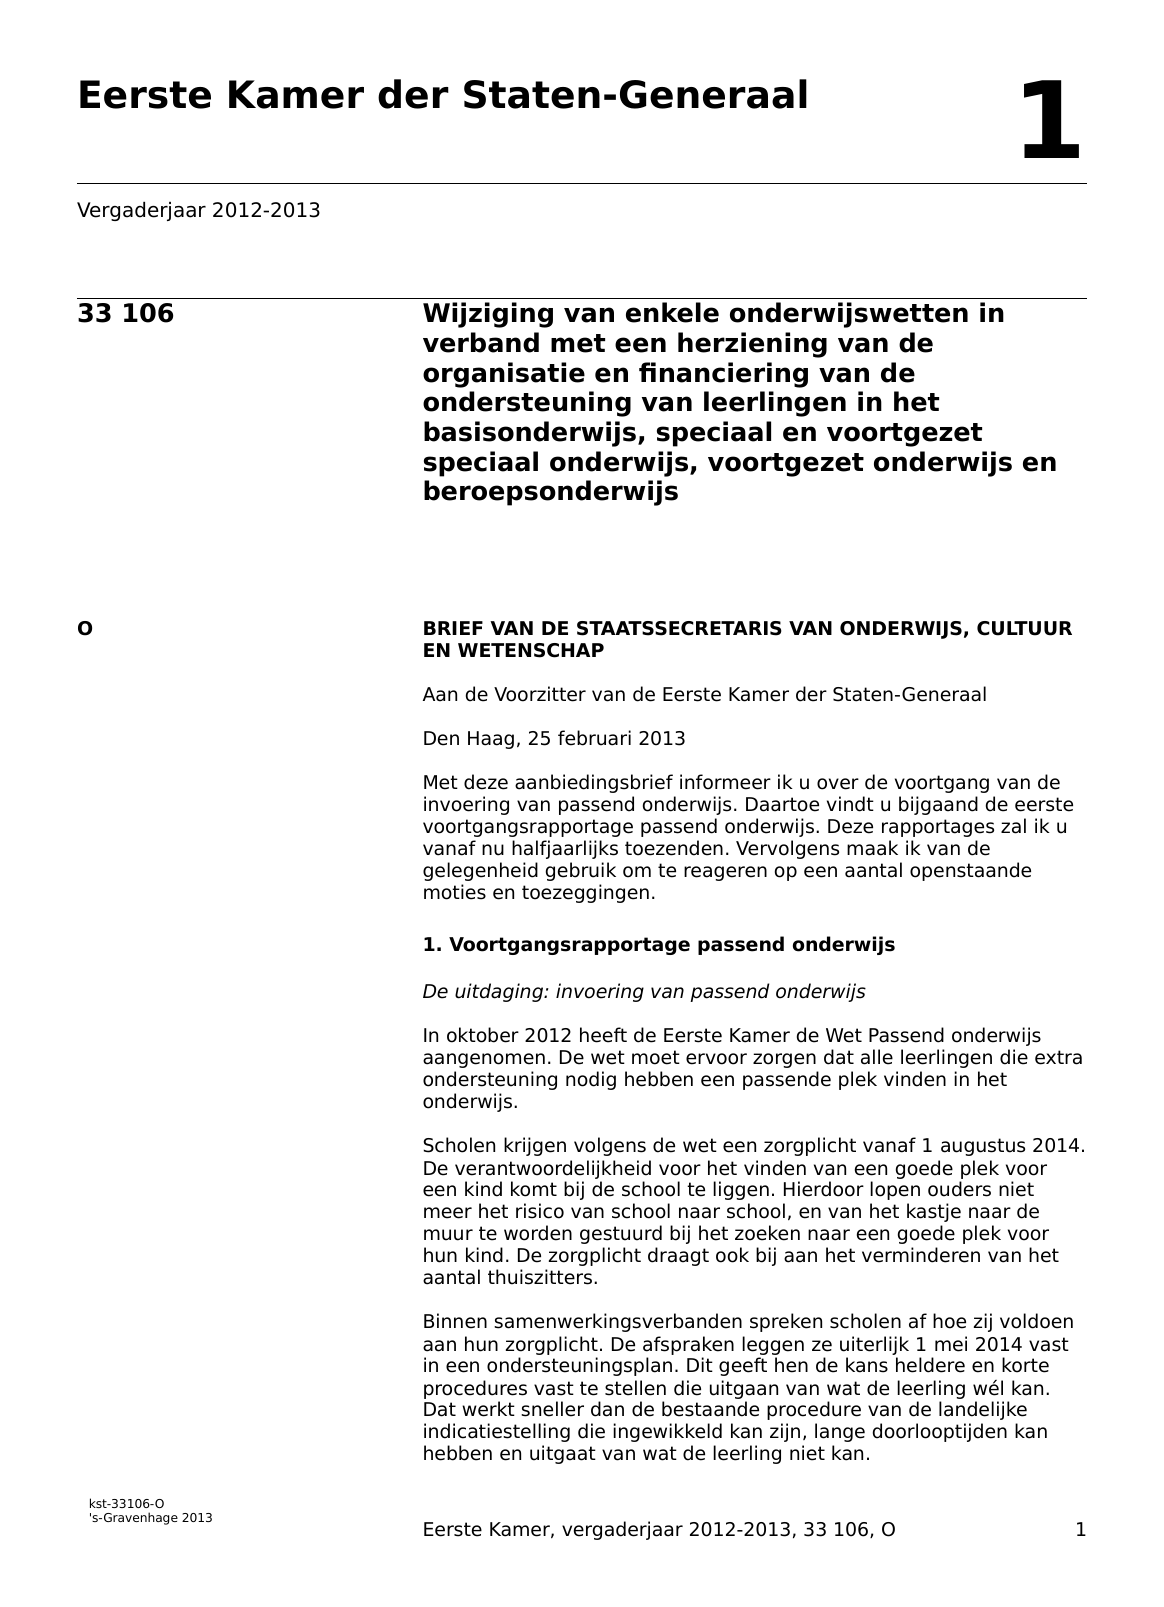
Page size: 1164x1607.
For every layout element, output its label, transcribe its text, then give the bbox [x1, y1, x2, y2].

text Binnen samenwerkingsverbanden spreken scholen af hoe zij voldoen aan hun zorgplicht. De afspraken leggen ze uiterlijk 1 mei 2014 vast in een ondersteuningsplan. Dit geeft hen de kans heldere en korte procedures vast te stellen die uitgaan van wat de leerling wél kan. Dat werkt sneller dan de bestaande procedure van de landelijke indicatiestelling die ingewikkeld kan zijn, lange doorlooptijden kan hebben en uitgaat van wat de leerling niet kan. [422, 1311, 1087, 1465]
text In oktober 2012 heeft de Eerste Kamer de Wet Passend onderwijs aangenomen. De wet moet ervoor zorgen dat alle leerlingen die extra ondersteuning nodig hebben een passende plek vinden in het onderwijs. [422, 1025, 1087, 1113]
subtitle 1. Voortgangsrapportage passend onderwijs [422, 934, 1087, 956]
text Aan de Voorzitter van de Eerste Kamer der Staten-Generaal [422, 684, 1087, 706]
table_cell Vergaderjaar 2012-2013 [77, 184, 1087, 298]
table_header Eerste Kamer der Staten-Generaal [77, 59, 886, 183]
subtitle De uitdaging: invoering van passend onderwijs [422, 981, 1087, 1003]
text Den Haag, 25 februari 2013 [422, 728, 1087, 750]
subtitle 33 106 Wijziging van enkele onderwijswetten in verband met een herziening van de organisatie en financiering van de ondersteuning van leerlingen in het basisonderwijs, speciaal en voortgezet speciaal onderwijs, voortgezet onderwijs en beroepsonderwijs [77, 299, 1087, 507]
table_header 1 [886, 59, 1087, 183]
text kst-33106-O [88, 1497, 323, 1511]
text Scholen krijgen volgens de wet een zorgplicht vanaf 1 augustus 2014. De verantwoordelijkheid voor het vinden van een goede plek voor een kind komt bij de school te liggen. Hierdoor lopen ouders niet meer het risico van school naar school, en van het kastje naar de muur te worden gestuurd bij het zoeken naar een goede plek voor hun kind. De zorgplicht draagt ook bij aan het verminderen van het aantal thuiszitters. [422, 1135, 1087, 1289]
subtitle O BRIEF VAN DE STAATSSECRETARIS VAN ONDERWIJS, CULTUUR EN WETENSCHAP [77, 618, 1087, 662]
text 's-Gravenhage 2013 [88, 1511, 323, 1525]
text Met deze aanbiedingsbrief informeer ik u over de voortgang van de invoering van passend onderwijs. Daartoe vindt u bijgaand de eerste voortgangsrapportage passend onderwijs. Deze rapportages zal ik u vanaf nu halfjaarlijks toezenden. Vervolgens maak ik van de gelegenheid gebruik om te reageren op een aantal openstaande moties en toezeggingen. [422, 772, 1087, 904]
